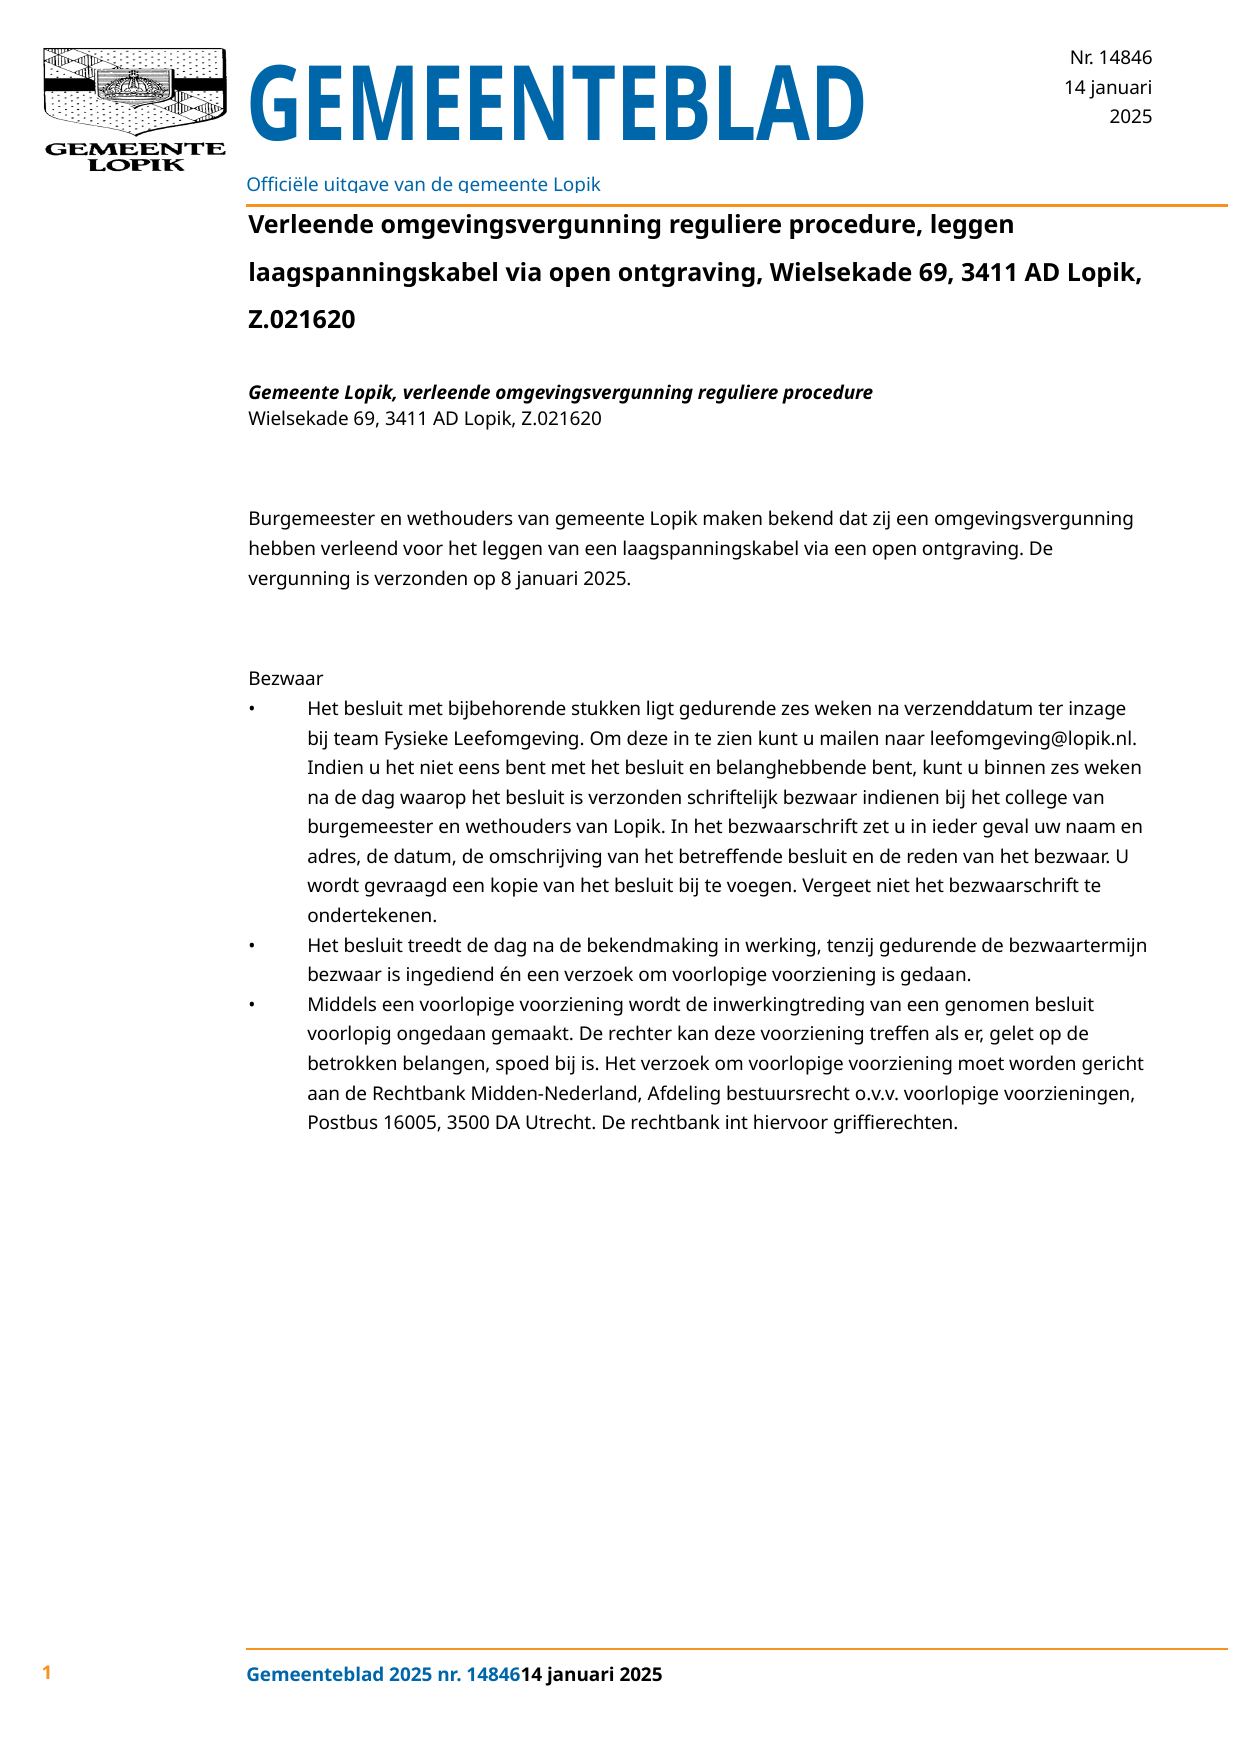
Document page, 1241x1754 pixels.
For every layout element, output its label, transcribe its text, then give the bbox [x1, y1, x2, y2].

picture [41, 47, 231, 172]
text Gemeente Lopik, verleende omgevingsvergunning reguliere procedure [248, 379, 1152, 405]
text Wielsekade 69, 3411 AD Lopik, Z.021620 [248, 405, 1152, 431]
text Bezwaar [248, 666, 1152, 691]
list Middels een voorlopige voorziening wordt de inwerkingtreding van een genomen besluit voorlopig ongedaan gemaakt. De rechter kan deze voorziening treffen als er, gelet op de betrokken belangen, spoed bij is. Het verzoek om voorlopige voorziening moet worden gericht aan de Rechtbank Midden-Nederland, Afdeling bestuursrecht o.v.v. voorlopige voorzieningen, Postbus 16005, 3500 DA Utrecht. De rechtbank int hiervoor griffierechten. [248, 991, 1152, 1135]
text Burgemeester en wethouders van gemeente Lopik maken bekend dat zij een omgevingsvergunning hebben verleend voor het leggen van een laagspanningskabel via een open ontgraving. De vergunning is verzonden op 8 januari 2025. [248, 506, 1152, 591]
list Het besluit met bijbehorende stukken ligt gedurende zes weken na verzenddatum ter inzage bij team Fysieke Leefomgeving. Om deze in te zien kunt u mailen naar leefomgeving@lopik.nl. Indien u het niet eens bent met het besluit en belanghebbende bent, kunt u binnen zes weken na de dag waarop het besluit is verzonden schriftelijk bezwaar indienen bij het college van burgemeester en wethouders van Lopik. In het bezwaarschrift zet u in ieder geval uw naam en adres, de datum, de omschrijving van het betreffende besluit en de reden van het bezwaar. U wordt gevraagd een kopie van het besluit bij te voegen. Vergeet niet het bezwaarschrift te ondertekenen. [248, 695, 1152, 928]
text Verleende omgevingsvergunning reguliere procedure, leggen laagspanningskabel via open ontgraving, Wielsekade 69, 3411 AD Lopik, Z.021620 [248, 207, 1152, 336]
list Het besluit treedt de dag na de bekendmaking in werking, tenzij gedurende de bezwaartermijn bezwaar is ingediend én een verzoek om voorlopige voorziening is gedaan. [248, 932, 1152, 987]
